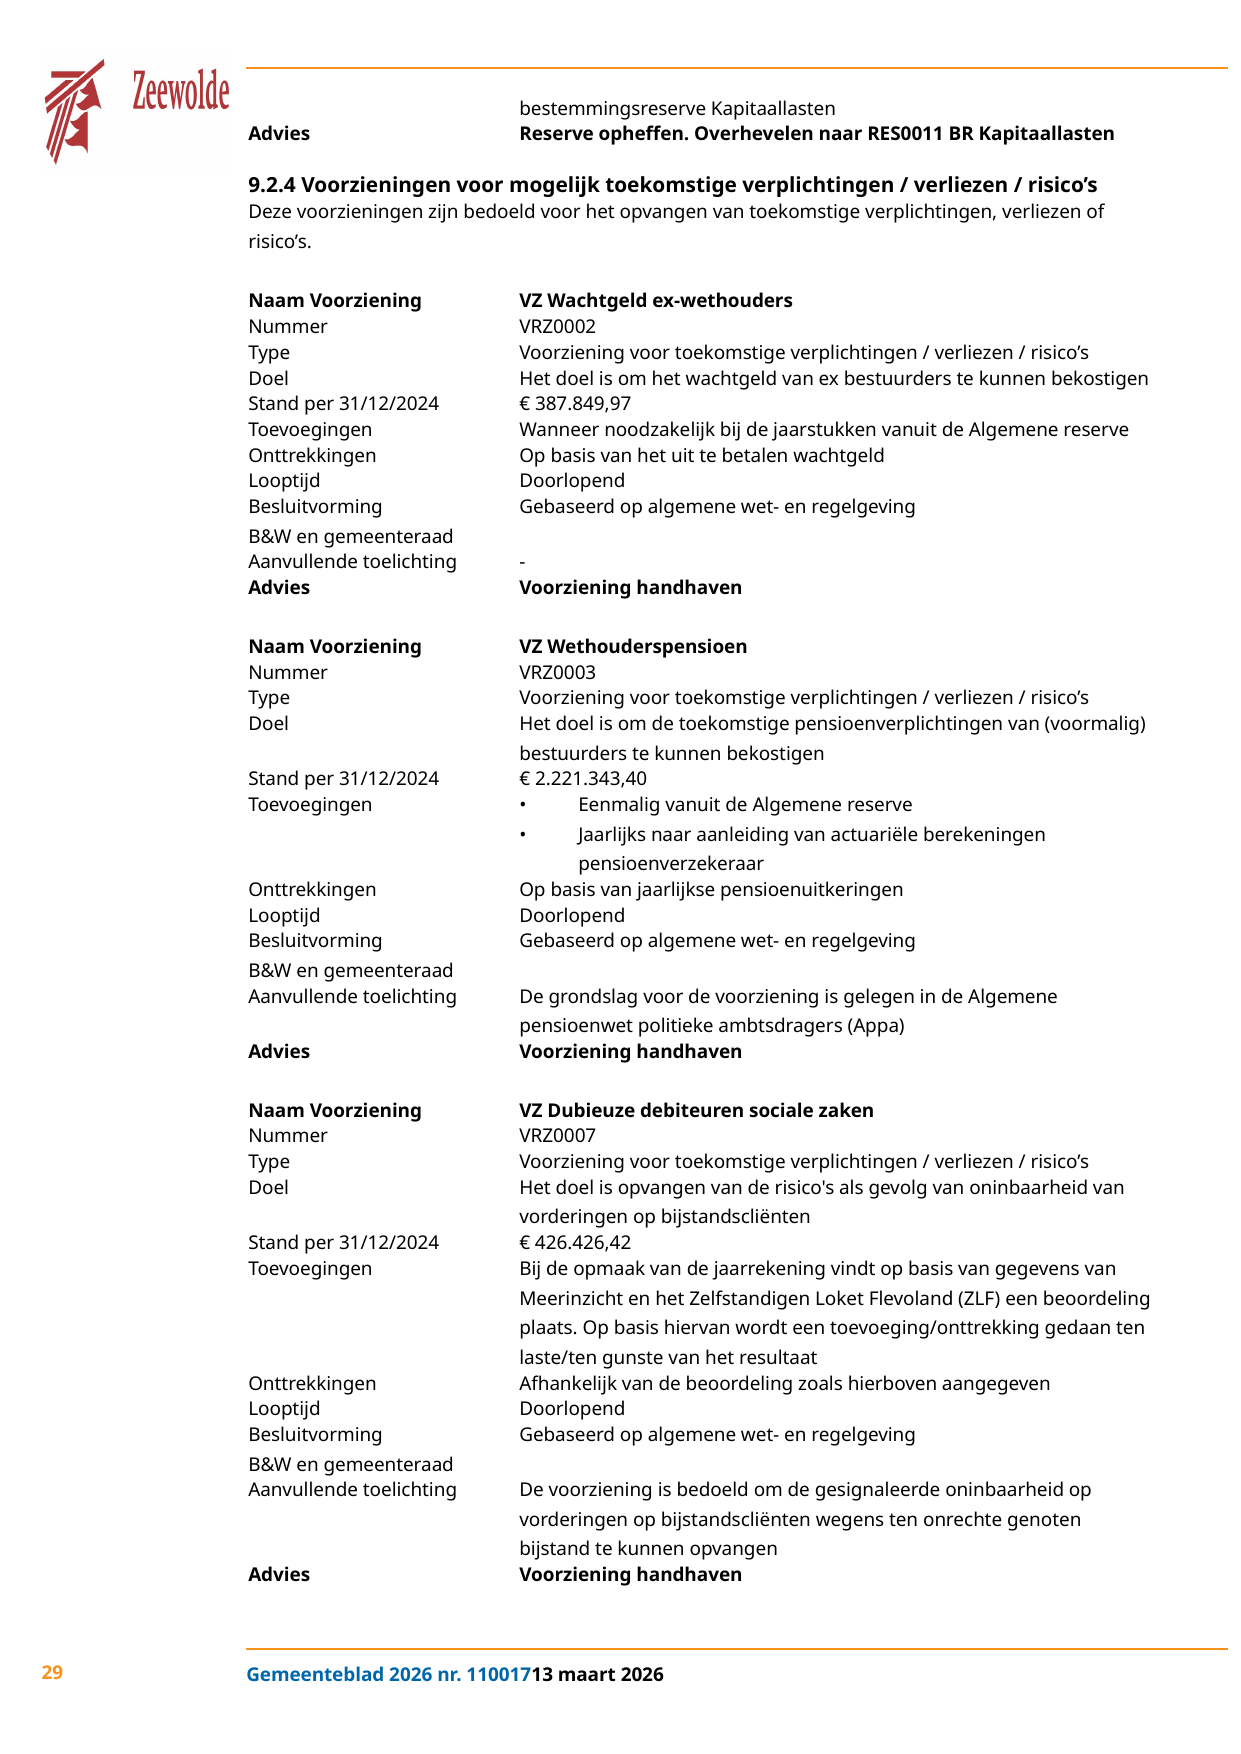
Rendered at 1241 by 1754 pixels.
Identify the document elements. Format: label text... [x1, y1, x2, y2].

table_cell [248, 95, 519, 121]
table_cell Het doel is om het wachtgeld van ex bestuurders te kunnen bekostigen [519, 365, 1152, 391]
table_cell Stand per 31/12/2024 [248, 766, 519, 791]
table_header Naam Voorziening [248, 288, 519, 313]
table_cell Doel [248, 365, 519, 391]
table_cell Aanvullende toelichting [248, 983, 519, 1038]
table_cell Voorziening voor toekomstige verplichtingen / verliezen / risico’s [519, 339, 1152, 365]
table_cell Doorlopend [519, 1395, 1152, 1421]
table_cell Advies [248, 121, 519, 146]
table_cell Advies [248, 575, 519, 600]
table_cell Het doel is opvangen van de risico's als gevolg van oninbaarheid van vorderingen op bijstandscliënten [519, 1174, 1152, 1229]
table_cell Besluitvorming B&W en gemeenteraad [248, 928, 519, 983]
table_cell Voorziening voor toekomstige verplichtingen / verliezen / risico’s [519, 1149, 1152, 1174]
table_header Naam Voorziening [248, 633, 519, 659]
table_cell Op basis van jaarlijkse pensioenuitkeringen [519, 876, 1152, 902]
table_header VZ Wachtgeld ex-wethouders [519, 288, 1152, 313]
picture [41, 47, 231, 172]
table_cell Type [248, 685, 519, 710]
table_cell Stand per 31/12/2024 [248, 1230, 519, 1255]
table_cell De grondslag voor de voorziening is gelegen in de Algemene pensioenwet politieke ambtsdragers (Appa) [519, 983, 1152, 1038]
table_cell Toevoegingen [248, 416, 519, 442]
table_cell VRZ0003 [519, 659, 1152, 684]
text Deze voorzieningen zijn bedoeld voor het opvangen van toekomstige verplichtingen, verliezen of risico’s. [248, 199, 1152, 254]
table_cell Aanvullende toelichting [248, 549, 519, 574]
table_cell Voorziening voor toekomstige verplichtingen / verliezen / risico’s [519, 685, 1152, 710]
table_cell Doorlopend [519, 902, 1152, 928]
table_cell Bij de opmaak van de jaarrekening vindt op basis van gegevens van Meerinzicht en het Zelfstandigen Loket Flevoland (ZLF) een beoordeling plaats. Op basis hiervan wordt een toevoeging/onttrekking gedaan ten laste/ten gunste van het resultaat [519, 1255, 1152, 1370]
table_cell Besluitvorming B&W en gemeenteraad [248, 494, 519, 549]
table_cell - [519, 549, 1152, 574]
table_cell Reserve opheffen. Overhevelen naar RES0011 BR Kapitaallasten [519, 121, 1152, 146]
table_cell Op basis van het uit te betalen wachtgeld [519, 442, 1152, 468]
table_header VZ Dubieuze debiteuren sociale zaken [519, 1097, 1152, 1123]
table_cell Eenmalig vanuit de Algemene reserve Jaarlijks naar aanleiding van actuariële berekeningen pensioenverzekeraar [519, 791, 1152, 876]
table_cell Gebaseerd op algemene wet- en regelgeving [519, 928, 1152, 983]
table_cell Voorziening handhaven [519, 575, 1152, 600]
table_cell Doorlopend [519, 468, 1152, 493]
table_cell Gebaseerd op algemene wet- en regelgeving [519, 1421, 1152, 1476]
table_cell VRZ0007 [519, 1123, 1152, 1148]
table_cell Doel [248, 710, 519, 766]
table_cell Voorziening handhaven [519, 1561, 1152, 1587]
table_cell Advies [248, 1561, 519, 1587]
table_cell Advies [248, 1038, 519, 1064]
table_cell Nummer [248, 659, 519, 684]
table_cell Onttrekkingen [248, 442, 519, 468]
table_cell Toevoegingen [248, 1255, 519, 1370]
table_cell Looptijd [248, 468, 519, 493]
table_cell Type [248, 1149, 519, 1174]
table_cell VRZ0002 [519, 313, 1152, 339]
table_cell € 426.426,42 [519, 1230, 1152, 1255]
table_cell Gebaseerd op algemene wet- en regelgeving [519, 494, 1152, 549]
table_header VZ Wethouderspensioen [519, 633, 1152, 659]
table_cell Type [248, 339, 519, 365]
table_header Naam Voorziening [248, 1097, 519, 1123]
table_cell bestemmingsreserve Kapitaallasten [519, 95, 1152, 121]
table_cell Stand per 31/12/2024 [248, 391, 519, 416]
table_cell € 387.849,97 [519, 391, 1152, 416]
table_cell Toevoegingen [248, 791, 519, 876]
table_cell Aanvullende toelichting [248, 1476, 519, 1561]
table_cell Afhankelijk van de beoordeling zoals hierboven aangegeven [519, 1370, 1152, 1395]
table_cell De voorziening is bedoeld om de gesignaleerde oninbaarheid op vorderingen op bijstandscliënten wegens ten onrechte genoten bijstand te kunnen opvangen [519, 1476, 1152, 1561]
table_cell Onttrekkingen [248, 876, 519, 902]
table_cell € 2.221.343,40 [519, 766, 1152, 791]
table_cell Doel [248, 1174, 519, 1229]
table_cell Besluitvorming B&W en gemeenteraad [248, 1421, 519, 1476]
table_cell Wanneer noodzakelijk bij de jaarstukken vanuit de Algemene reserve [519, 416, 1152, 442]
table_cell Looptijd [248, 1395, 519, 1421]
table_cell Onttrekkingen [248, 1370, 519, 1395]
table_cell Voorziening handhaven [519, 1038, 1152, 1064]
text 9.2.4 Voorzieningen voor mogelijk toekomstige verplichtingen / verliezen / risico’s [248, 170, 1152, 199]
table_cell Nummer [248, 1123, 519, 1148]
table_cell Het doel is om de toekomstige pensioenverplichtingen van (voormalig) bestuurders te kunnen bekostigen [519, 710, 1152, 766]
table_cell Looptijd [248, 902, 519, 928]
table_cell Nummer [248, 313, 519, 339]
